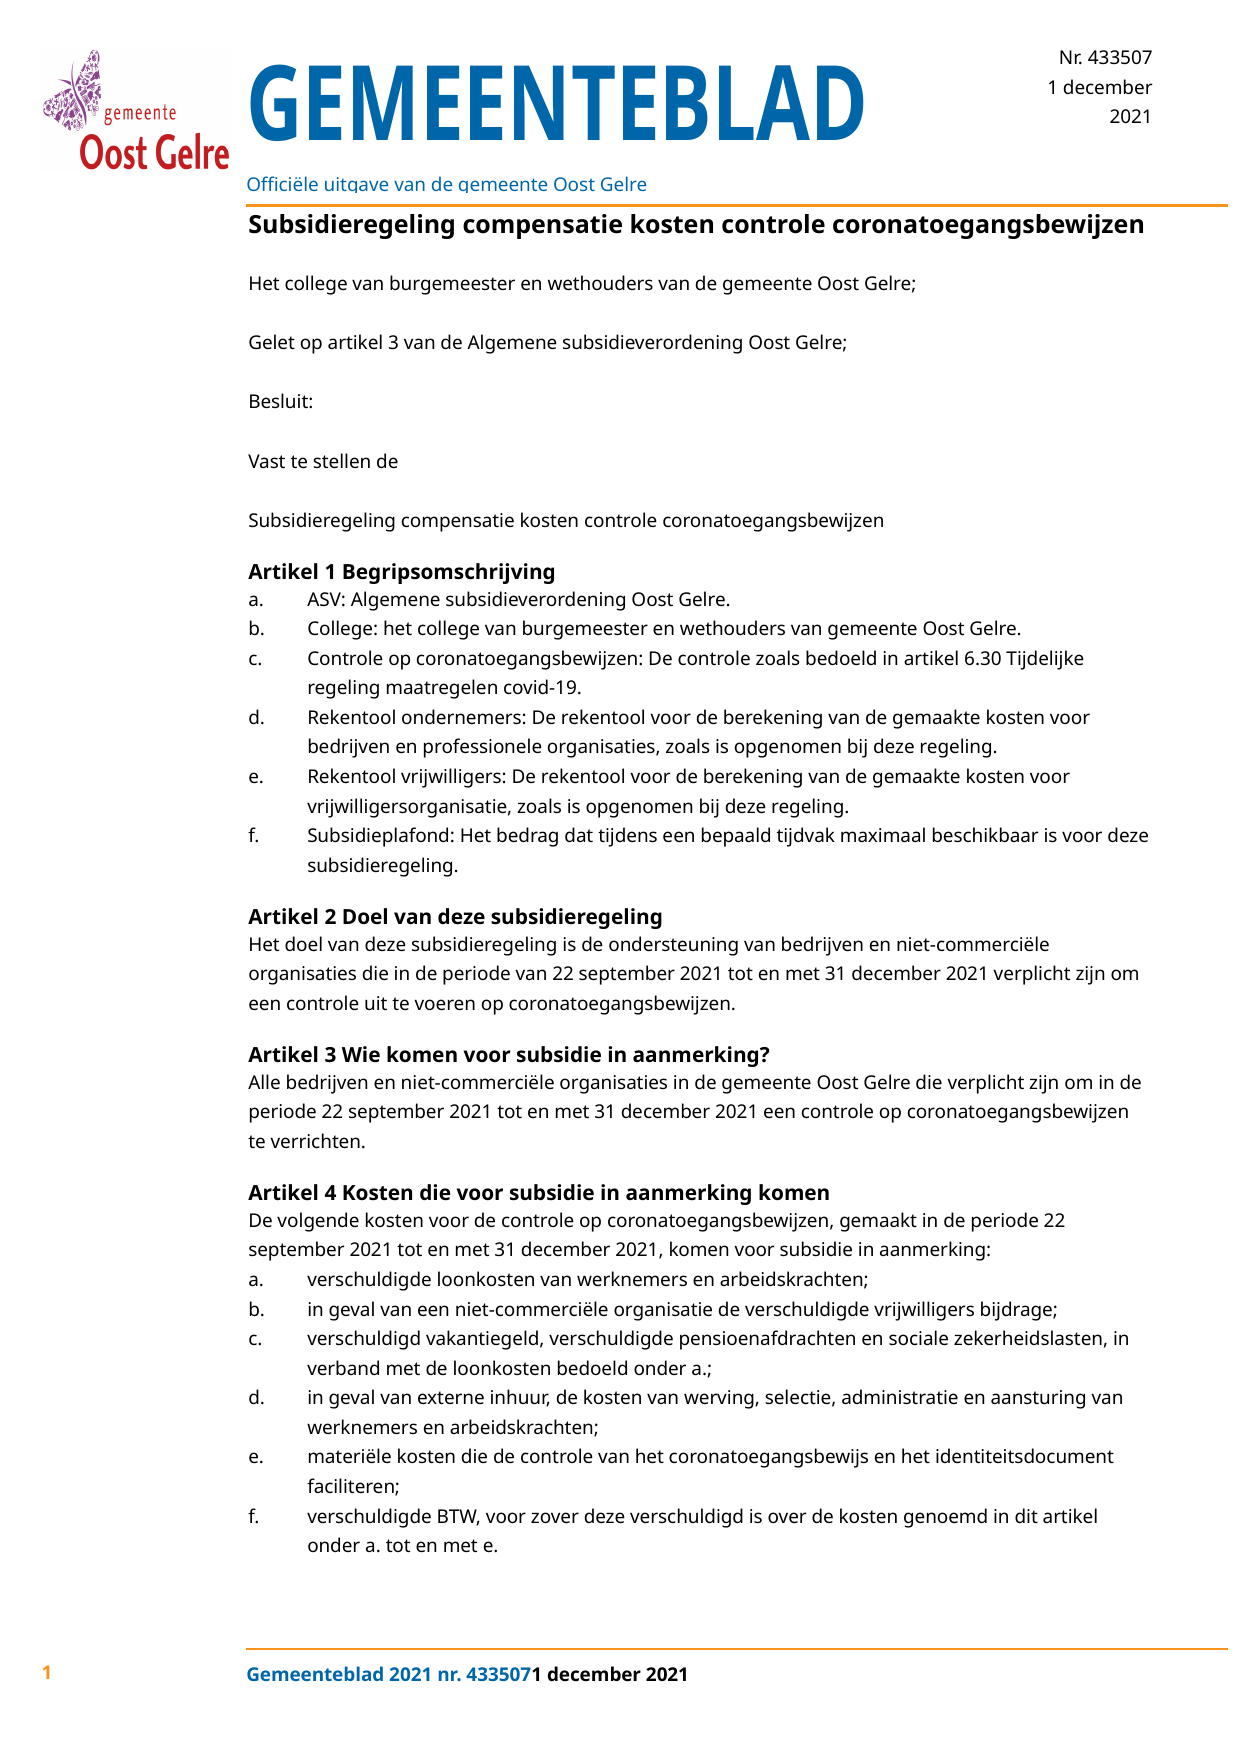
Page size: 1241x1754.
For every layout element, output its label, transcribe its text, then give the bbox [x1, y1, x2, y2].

list Subsidieplafond: Het bedrag dat tijdens een bepaald tijdvak maximaal beschikbaar is voor deze subsidieregeling. [248, 822, 1152, 878]
list ASV: Algemene subsidieverordening Oost Gelre. [248, 586, 1152, 612]
list Controle op coronatoegangsbewijzen: De controle zoals bedoeld in artikel 6.30 Tijdelijke regeling maatregelen covid-19. [248, 645, 1152, 700]
list materiële kosten die de controle van het coronatoegangsbewijs en het identiteitsdocument faciliteren; [248, 1444, 1152, 1499]
text Artikel 1 Begripsomschrijving [248, 557, 1152, 586]
list verschuldigde loonkosten van werknemers en arbeidskrachten; [248, 1266, 1152, 1292]
list verschuldigde BTW, voor zover deze verschuldigd is over de kosten genoemd in dit artikel onder a. tot en met e. [248, 1503, 1152, 1558]
text Vast te stellen de [248, 448, 1152, 473]
text Besluit: [248, 389, 1152, 414]
text Subsidieregeling compensatie kosten controle coronatoegangsbewijzen [248, 207, 1152, 241]
list in geval van externe inhuur, de kosten van werving, selectie, administratie en aansturing van werknemers en arbeidskrachten; [248, 1384, 1152, 1440]
text Artikel 3 Wie komen voor subsidie in aanmerking? [248, 1041, 1152, 1069]
text Subsidieregeling compensatie kosten controle coronatoegangsbewijzen [248, 507, 1152, 533]
list College: het college van burgemeester en wethouders van gemeente Oost Gelre. [248, 615, 1152, 641]
list verschuldigd vakantiegeld, verschuldigde pensioenafdrachten en sociale zekerheidslasten, in verband met de loonkosten bedoeld onder a.; [248, 1325, 1152, 1381]
text De volgende kosten voor de controle op coronatoegangsbewijzen, gemaakt in de periode 22 september 2021 tot en met 31 december 2021, komen voor subsidie in aanmerking: [248, 1207, 1152, 1262]
list in geval van een niet-commerciële organisatie de verschuldigde vrijwilligers bijdrage; [248, 1296, 1152, 1321]
text Het doel van deze subsidieregeling is de ondersteuning van bedrijven en niet-commerciële organisaties die in de periode van 22 september 2021 tot en met 31 december 2021 verplicht zijn om een controle uit te voeren op coronatoegangsbewijzen. [248, 931, 1152, 1016]
list Rekentool vrijwilligers: De rekentool voor de berekening van de gemaakte kosten voor vrijwilligersorganisatie, zoals is opgenomen bij deze regeling. [248, 763, 1152, 819]
text Gelet op artikel 3 van de Algemene subsidieverordening Oost Gelre; [248, 329, 1152, 355]
text Alle bedrijven en niet-commerciële organisaties in de gemeente Oost Gelre die verplicht zijn om in de periode 22 september 2021 tot en met 31 december 2021 een controle op coronatoegangsbewijzen te verrichten. [248, 1069, 1152, 1154]
text Artikel 4 Kosten die voor subsidie in aanmerking komen [248, 1178, 1152, 1207]
picture [41, 47, 231, 172]
text Het college van burgemeester en wethouders van de gemeente Oost Gelre; [248, 270, 1152, 296]
list Rekentool ondernemers: De rekentool voor de berekening van de gemaakte kosten voor bedrijven en professionele organisaties, zoals is opgenomen bij deze regeling. [248, 704, 1152, 759]
text Artikel 2 Doel van deze subsidieregeling [248, 902, 1152, 931]
